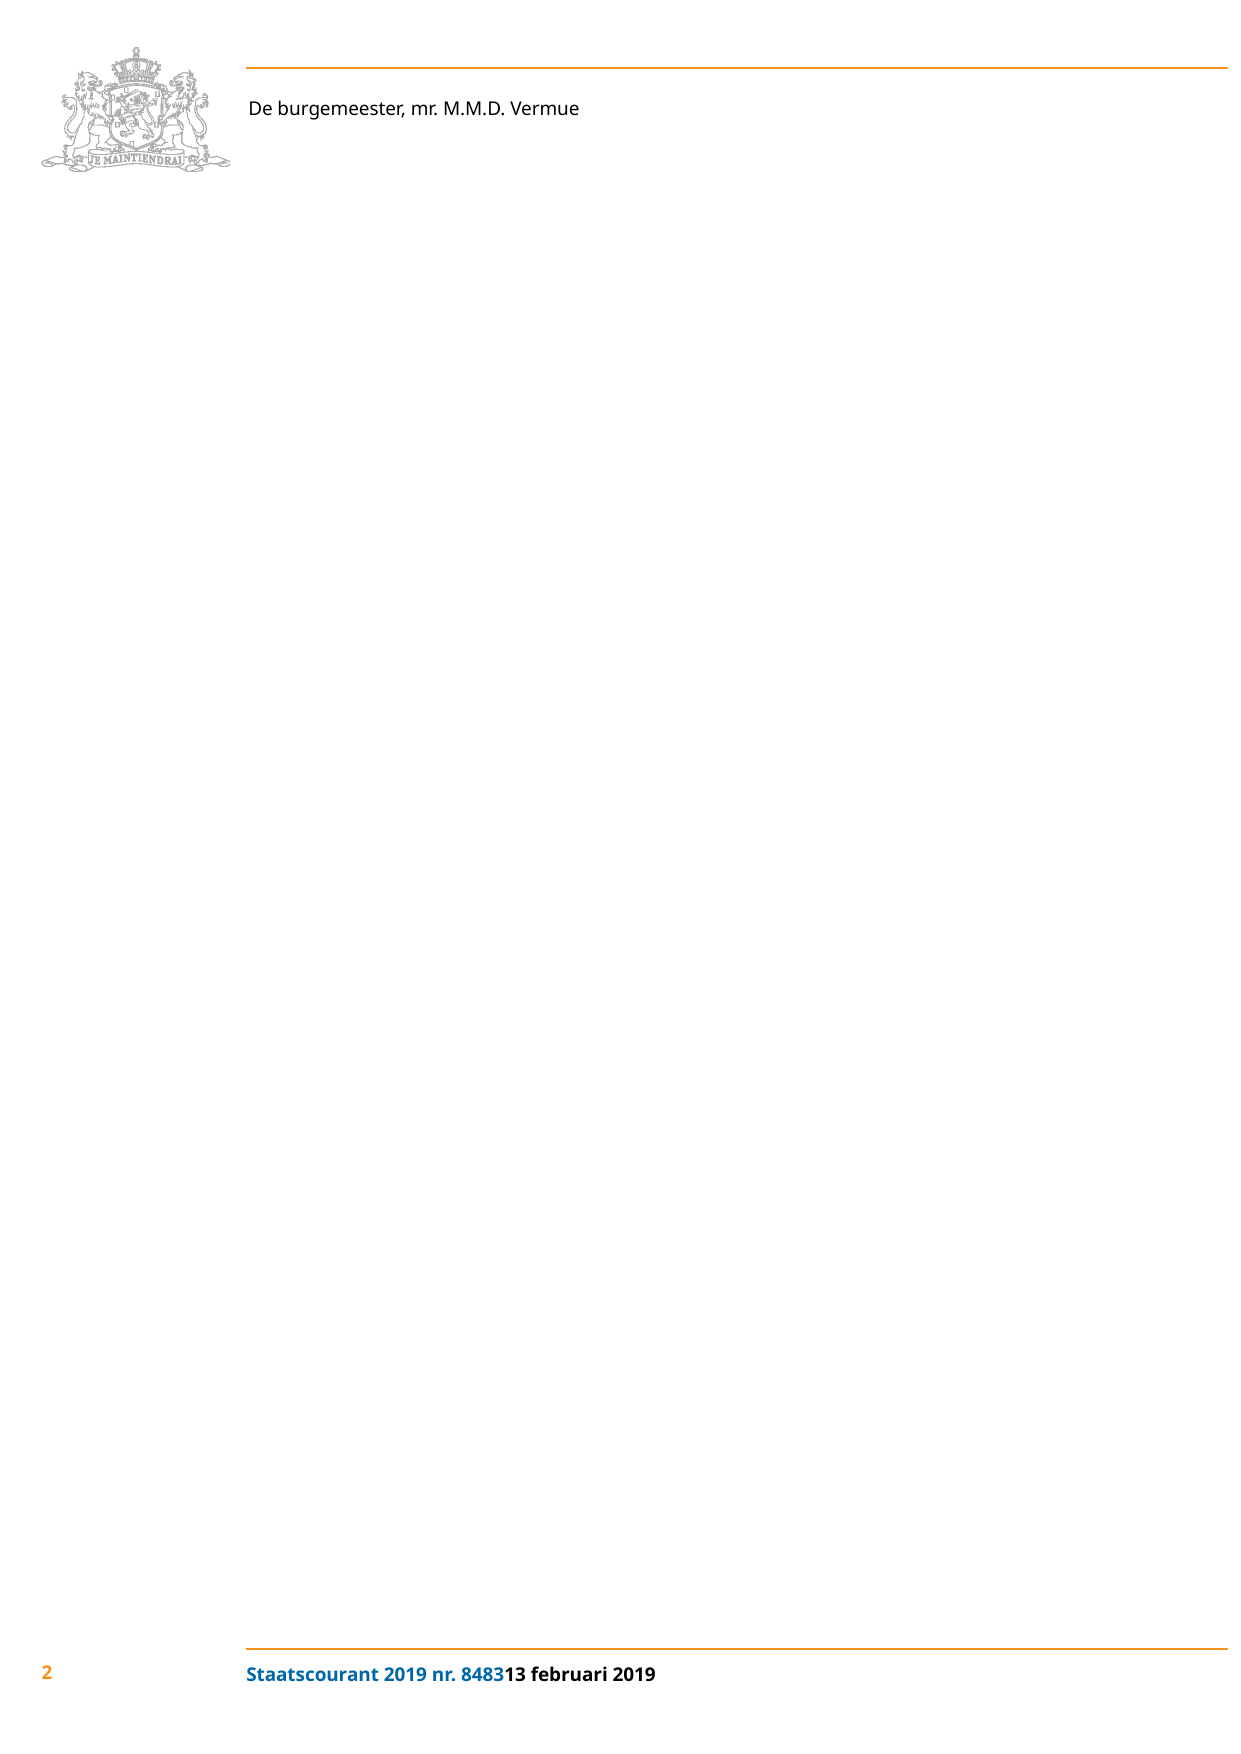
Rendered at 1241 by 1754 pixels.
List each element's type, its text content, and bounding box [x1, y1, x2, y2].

picture [41, 47, 231, 172]
text De burgemeester, mr. M.M.D. Vermue [248, 95, 1152, 121]
